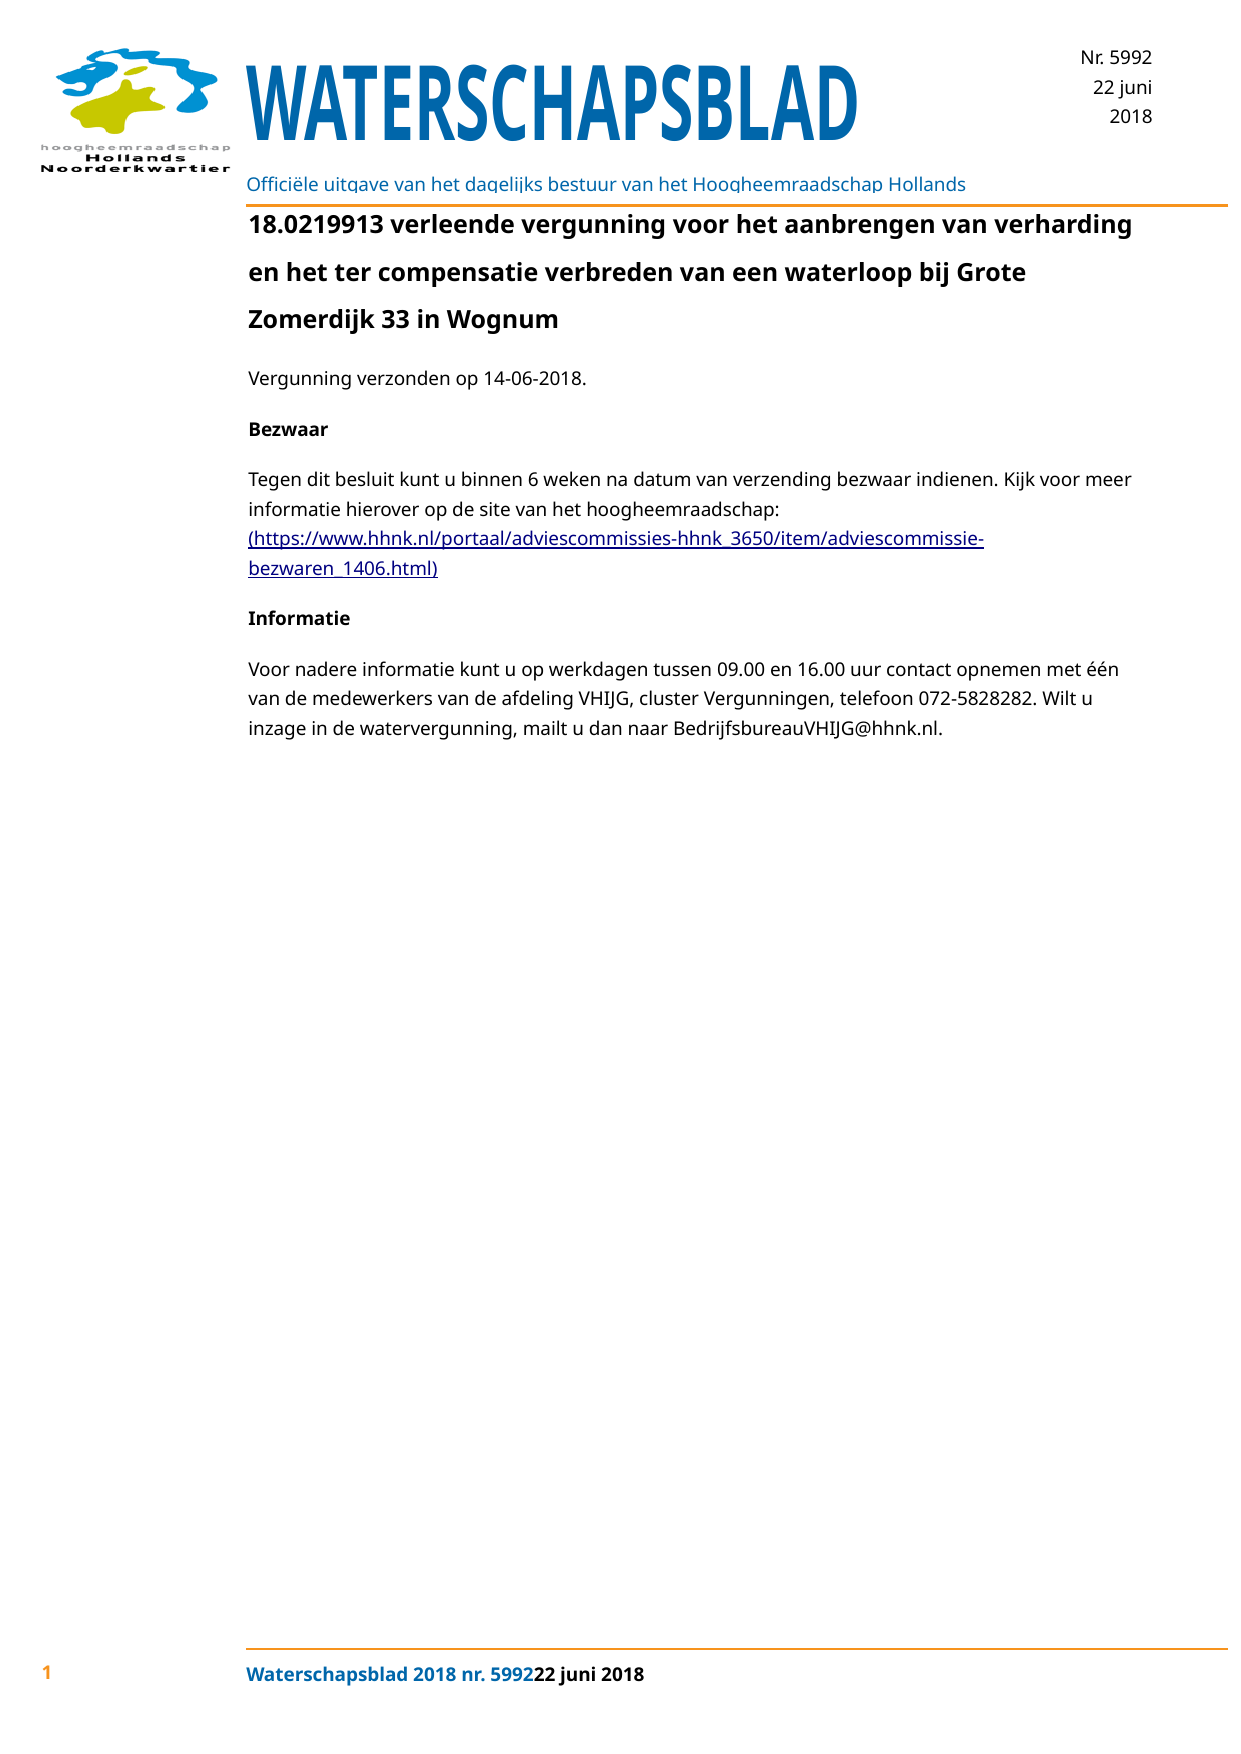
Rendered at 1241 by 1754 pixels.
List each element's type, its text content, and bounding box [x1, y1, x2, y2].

text Informatie [248, 606, 1152, 631]
text 18.0219913 verleende vergunning voor het aanbrengen van verharding en het ter compensatie verbreden van een waterloop bij Grote Zomerdijk 33 in Wognum [248, 207, 1152, 336]
picture [41, 47, 231, 172]
text Vergunning verzonden op 14-06-2018. [248, 366, 1152, 391]
text Bezwaar [248, 416, 1152, 442]
text Tegen dit besluit kunt u binnen 6 weken na datum van verzending bezwaar indienen. Kijk voor meer informatie hierover op de site van het hoogheemraadschap: (https://www.hhnk.nl/portaal/adviescommissies-hhnk_3650/item/adviescommissie-bezwaren_1406.html) [248, 466, 1152, 581]
text Voor nadere informatie kunt u op werkdagen tussen 09.00 en 16.00 uur contact opnemen met één van de medewerkers van de afdeling VHIJG, cluster Vergunningen, telefoon 072-5828282. Wilt u inzage in de watervergunning, mailt u dan naar BedrijfsbureauVHIJG@hhnk.nl. [248, 656, 1152, 741]
